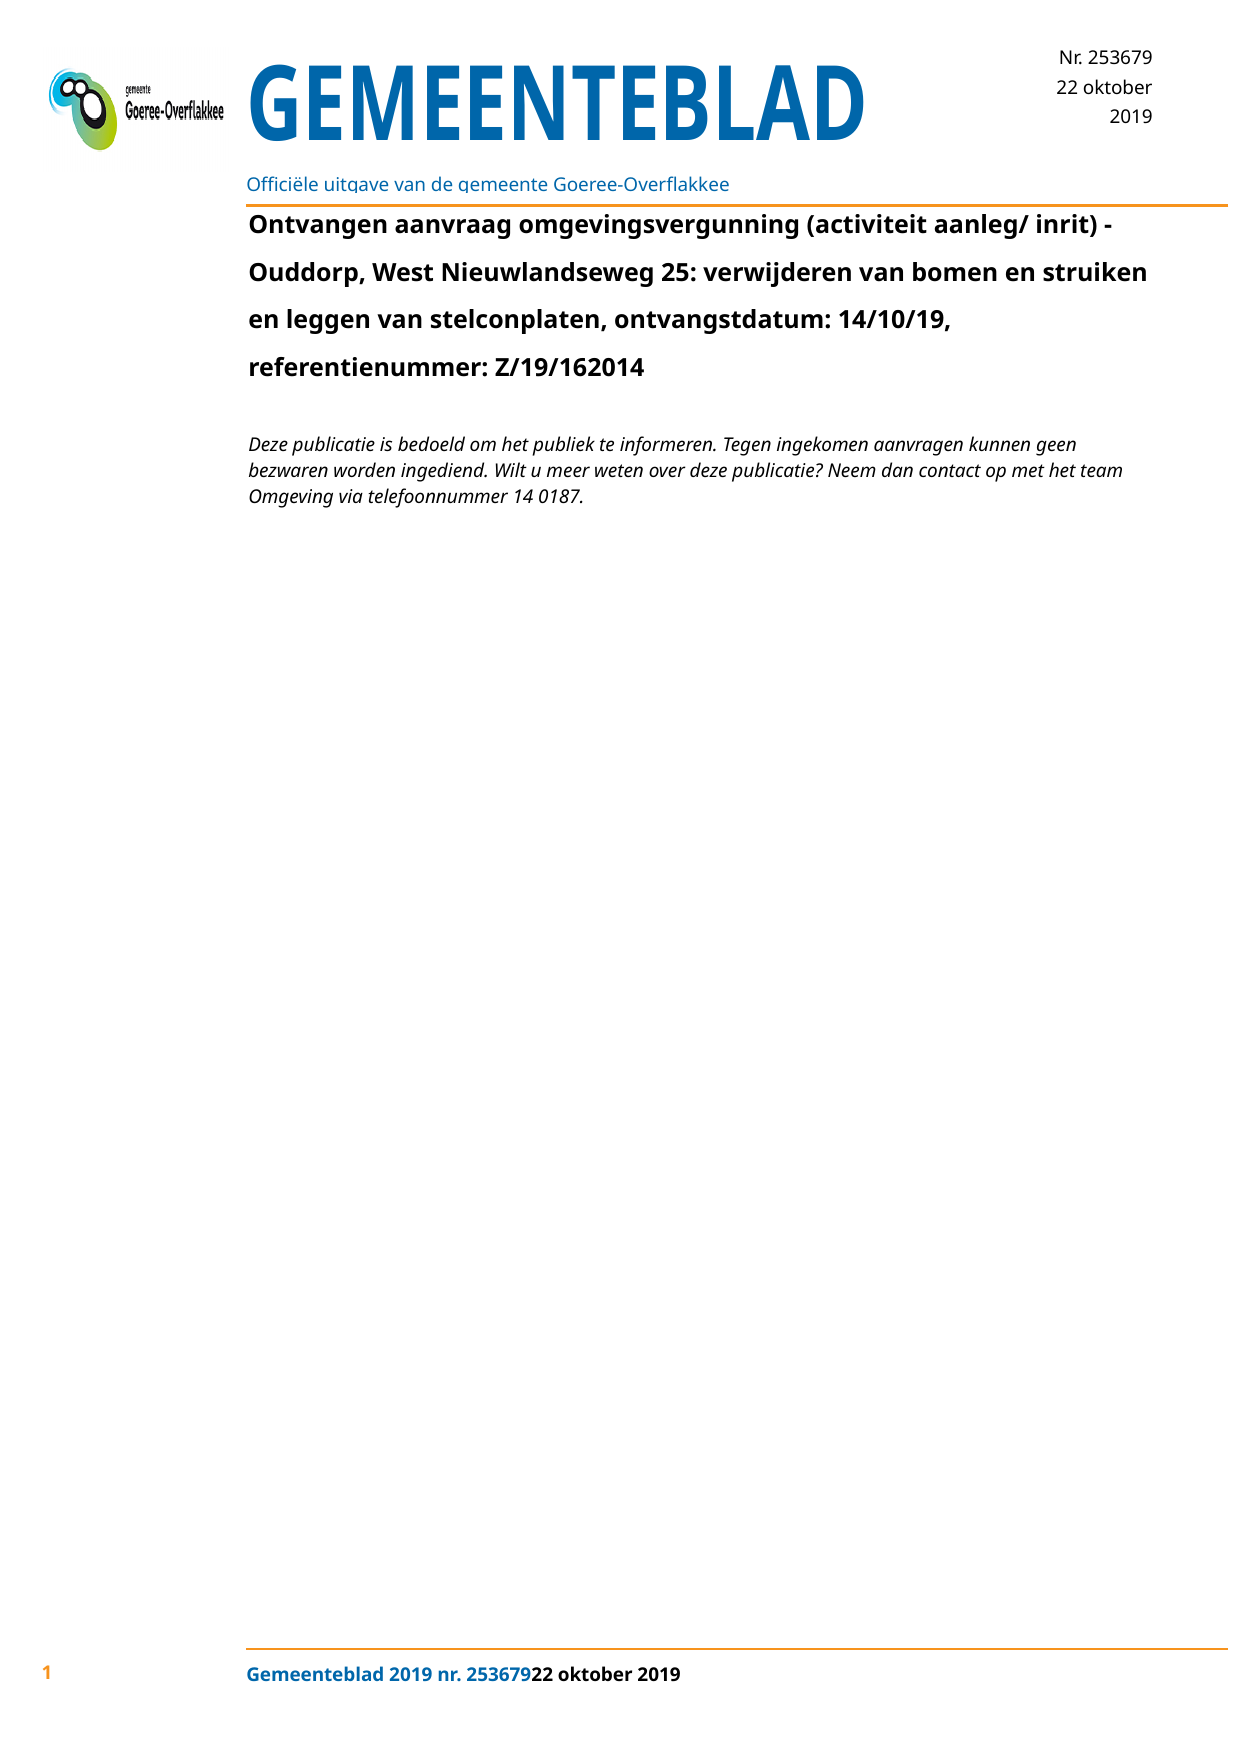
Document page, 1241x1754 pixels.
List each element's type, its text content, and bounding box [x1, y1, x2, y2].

text Ontvangen aanvraag omgevingsvergunning (activiteit aanleg/ inrit) - Ouddorp, West Nieuwlandseweg 25: verwijderen van bomen en struiken en leggen van stelconplaten, ontvangstdatum: 14/10/19, referentienummer: Z/19/162014 [248, 207, 1152, 384]
picture [41, 47, 231, 172]
text Deze publicatie is bedoeld om het publiek te informeren. Tegen ingekomen aanvragen kunnen geen bezwaren worden ingediend. Wilt u meer weten over deze publicatie? Neem dan contact op met het team Omgeving via telefoonnummer 14 0187. [248, 431, 1152, 508]
